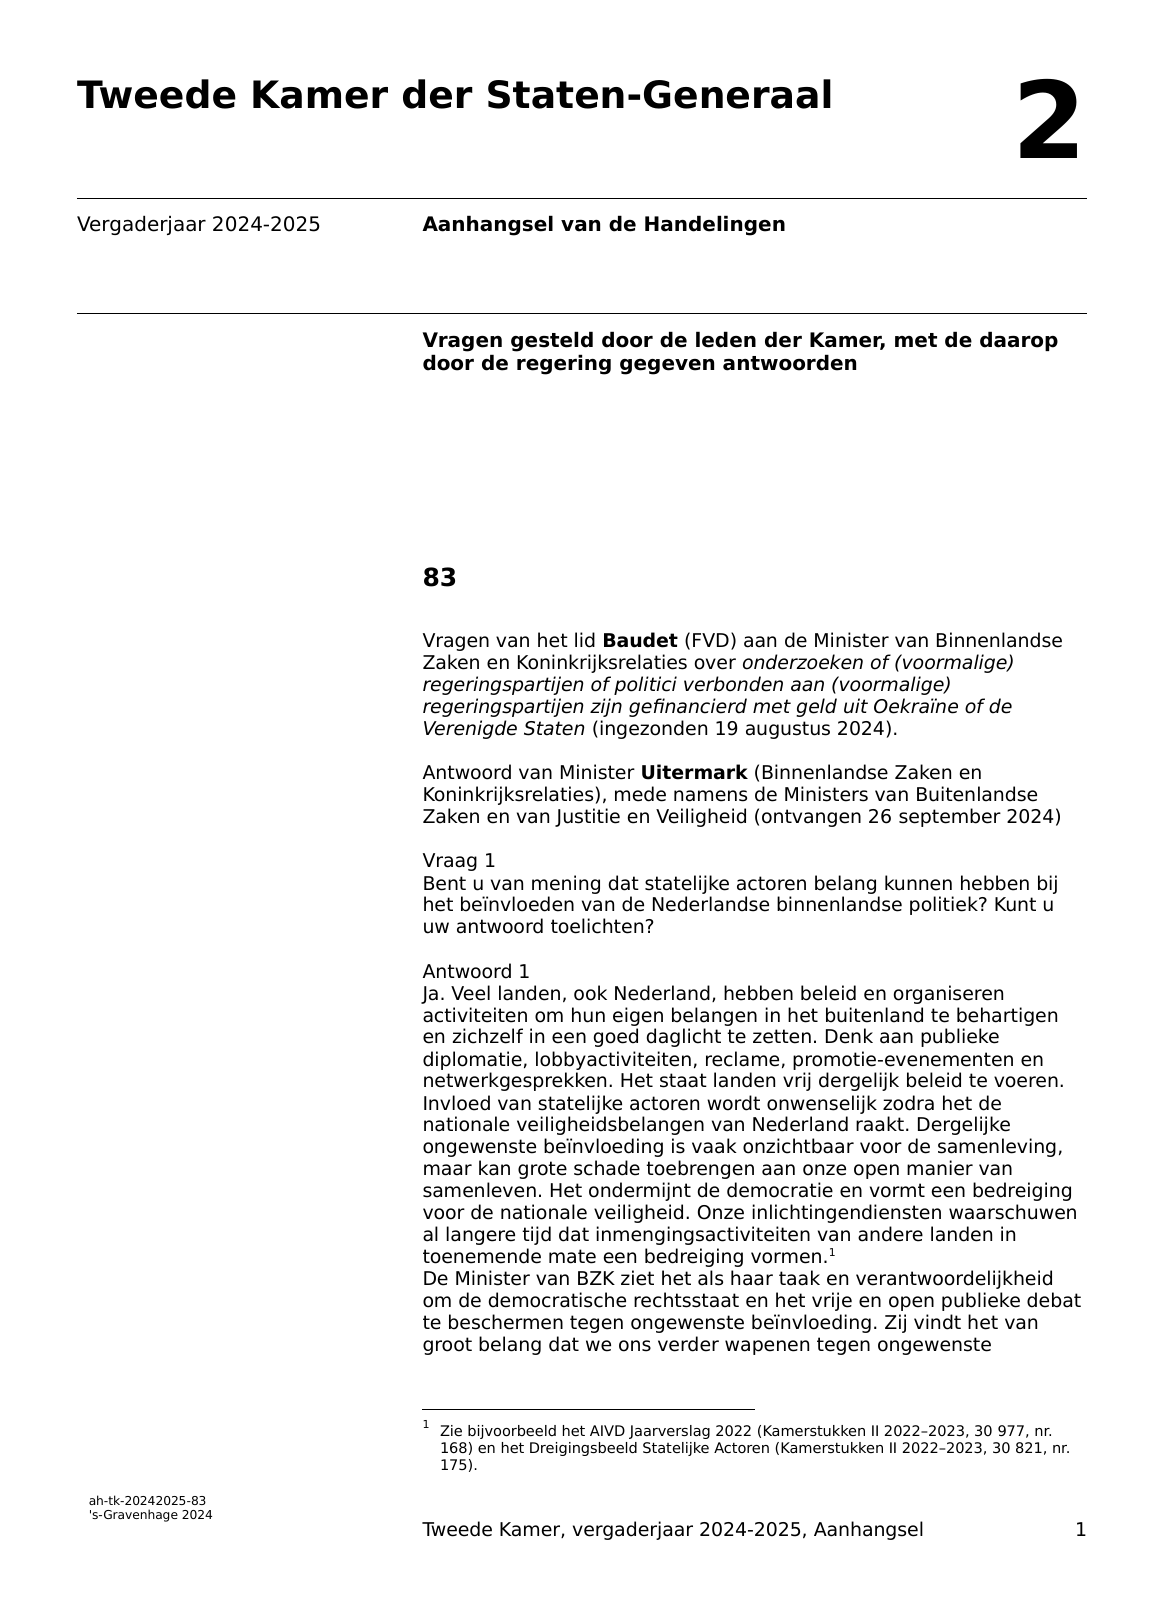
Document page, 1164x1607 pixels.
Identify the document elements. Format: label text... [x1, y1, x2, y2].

table_header Tweede Kamer der Staten-Generaal [77, 59, 886, 198]
table_header 2 [886, 59, 1087, 198]
text Antwoord van Minister Uitermark (Binnenlandse Zaken en Koninkrijksrelaties), mede namens de Ministers van Buitenlandse Zaken en van Justitie en Veiligheid (ontvangen 26 september 2024) [422, 762, 1087, 828]
table_cell Aanhangsel van de Handelingen [422, 199, 1087, 313]
table_cell Vragen gesteld door de leden der Kamer, met de daarop door de regering gegeven antwoorden [422, 314, 1087, 375]
text 83 [422, 563, 1087, 592]
text 's-Gravenhage 2024 [88, 1508, 323, 1522]
text ah-tk-20242025-83 [88, 1494, 323, 1508]
text Invloed van statelijke actoren wordt onwenselijk zodra het de nationale veiligheidsbelangen van Nederland raakt. Dergelijke ongewenste beïnvloeding is vaak onzichtbaar voor de samenleving, maar kan grote schade toebrengen aan onze open manier van samenleven. Het ondermijnt de democratie en vormt een bedreiging voor de nationale veiligheid. Onze inlichtingendiensten waarschuwen al langere tijd dat inmengingsactiviteiten van andere landen in toenemende mate een bedreiging vormen. [422, 1092, 1087, 1268]
text De Minister van BZK ziet het als haar taak en verantwoordelijkheid om de democratische rechtsstaat en het vrije en open publieke debat te beschermen tegen ongewenste beïnvloeding. Zij vindt het van groot belang dat we ons verder wapenen tegen ongewenste [422, 1268, 1087, 1356]
text Bent u van mening dat statelijke actoren belang kunnen hebben bij het beïnvloeden van de Nederlandse binnenlandse politiek? Kunt u uw antwoord toelichten? [422, 872, 1087, 938]
text Vragen van het lid Baudet (FVD) aan de Minister van Binnenlandse Zaken en Koninkrijksrelaties over onderzoeken of (voormalige) regeringspartijen of politici verbonden aan (voormalige) regeringspartijen zijn gefinancierd met geld uit Oekraïne of de Verenigde Staten (ingezonden 19 augustus 2024). [422, 630, 1087, 740]
text Zie bijvoorbeeld het AIVD Jaarverslag 2022 (Kamerstukken II 2022–2023, 30 977, nr. 168) en het Dreigingsbeeld Statelijke Actoren (Kamerstukken II 2022–2023, 30 821, nr. 175). [422, 1418, 1087, 1474]
text Vraag 1 [422, 850, 1087, 872]
text Antwoord 1 [422, 961, 1087, 982]
table_cell [77, 314, 422, 375]
table_cell Vergaderjaar 2024-2025 [77, 199, 422, 313]
text Ja. Veel landen, ook Nederland, hebben beleid en organiseren activiteiten om hun eigen belangen in het buitenland te behartigen en zichzelf in een goed daglicht te zetten. Denk aan publieke diplomatie, lobbyactiviteiten, reclame, promotie-evenementen en netwerkgesprekken. Het staat landen vrij dergelijk beleid te voeren. [422, 982, 1087, 1092]
